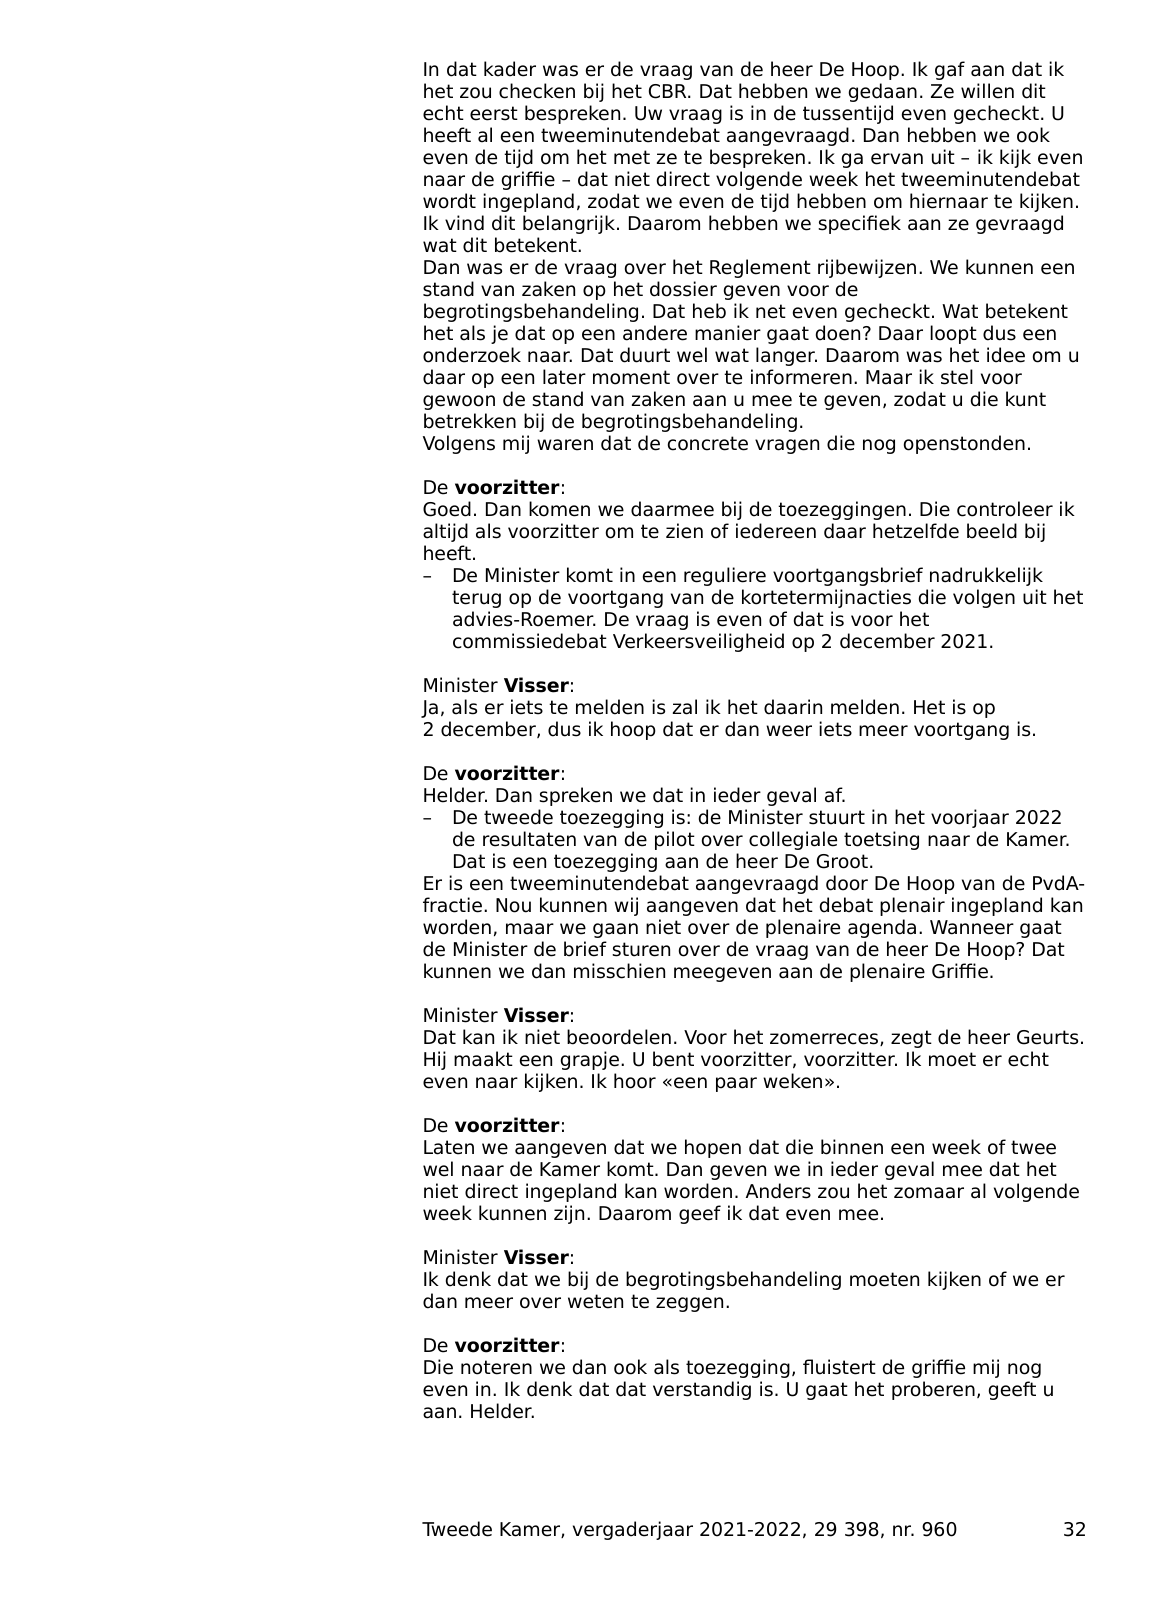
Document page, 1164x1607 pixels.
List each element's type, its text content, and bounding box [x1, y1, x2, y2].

text Minister Visser: [422, 1247, 1087, 1269]
text Volgens mij waren dat de concrete vragen die nog openstonden. [422, 433, 1087, 455]
text Minister Visser: [422, 675, 1087, 697]
text Die noteren we dan ook als toezegging, fluistert de griffie mij nog even in. Ik denk dat dat verstandig is. U gaat het proberen, geeft u aan. Helder. [422, 1357, 1087, 1423]
text Dat kan ik niet beoordelen. Voor het zomerreces, zegt de heer Geurts. Hij maakt een grapje. U bent voorzitter, voorzitter. Ik moet er echt even naar kijken. Ik hoor «een paar weken». [422, 1027, 1087, 1093]
text – De tweede toezegging is: de Minister stuurt in het voorjaar 2022 de resultaten van de pilot over collegiale toetsing naar de Kamer. Dat is een toezegging aan de heer De Groot. [422, 807, 1087, 873]
text Goed. Dan komen we daarmee bij de toezeggingen. Die controleer ik altijd als voorzitter om te zien of iedereen daar hetzelfde beeld bij heeft. [422, 499, 1087, 565]
text – De Minister komt in een reguliere voortgangsbrief nadrukkelijk terug op de voortgang van de kortetermijnacties die volgen uit het advies-Roemer. De vraag is even of dat is voor het commissiedebat Verkeersveiligheid op 2 december 2021. [422, 565, 1087, 653]
text Er is een tweeminutendebat aangevraagd door De Hoop van de PvdA-fractie. Nou kunnen wij aangeven dat het debat plenair ingepland kan worden, maar we gaan niet over de plenaire agenda. Wanneer gaat de Minister de brief sturen over de vraag van de heer De Hoop? Dat kunnen we dan misschien meegeven aan de plenaire Griffie. [422, 873, 1087, 983]
text Ja, als er iets te melden is zal ik het daarin melden. Het is op 2 december, dus ik hoop dat er dan weer iets meer voortgang is. [422, 697, 1087, 741]
text Dan was er de vraag over het Reglement rijbewijzen. We kunnen een stand van zaken op het dossier geven voor de begrotingsbehandeling. Dat heb ik net even gecheckt. Wat betekent het als je dat op een andere manier gaat doen? Daar loopt dus een onderzoek naar. Dat duurt wel wat langer. Daarom was het idee om u daar op een later moment over te informeren. Maar ik stel voor gewoon de stand van zaken aan u mee te geven, zodat u die kunt betrekken bij de begrotingsbehandeling. [422, 257, 1087, 433]
text De voorzitter: [422, 1115, 1087, 1137]
text De voorzitter: [422, 477, 1087, 499]
text Ik denk dat we bij de begrotingsbehandeling moeten kijken of we er dan meer over weten te zeggen. [422, 1269, 1087, 1313]
text De voorzitter: [422, 763, 1087, 785]
text Laten we aangeven dat we hopen dat die binnen een week of twee wel naar de Kamer komt. Dan geven we in ieder geval mee dat het niet direct ingepland kan worden. Anders zou het zomaar al volgende week kunnen zijn. Daarom geef ik dat even mee. [422, 1137, 1087, 1225]
text De voorzitter: [422, 1335, 1087, 1357]
text In dat kader was er de vraag van de heer De Hoop. Ik gaf aan dat ik het zou checken bij het CBR. Dat hebben we gedaan. Ze willen dit echt eerst bespreken. Uw vraag is in de tussentijd even gecheckt. U heeft al een tweeminutendebat aangevraagd. Dan hebben we ook even de tijd om het met ze te bespreken. Ik ga ervan uit – ik kijk even naar de griffie – dat niet direct volgende week het tweeminutendebat wordt ingepland, zodat we even de tijd hebben om hiernaar te kijken. Ik vind dit belangrijk. Daarom hebben we specifiek aan ze gevraagd wat dit betekent. [422, 59, 1087, 257]
text Helder. Dan spreken we dat in ieder geval af. [422, 785, 1087, 807]
text Minister Visser: [422, 1005, 1087, 1027]
